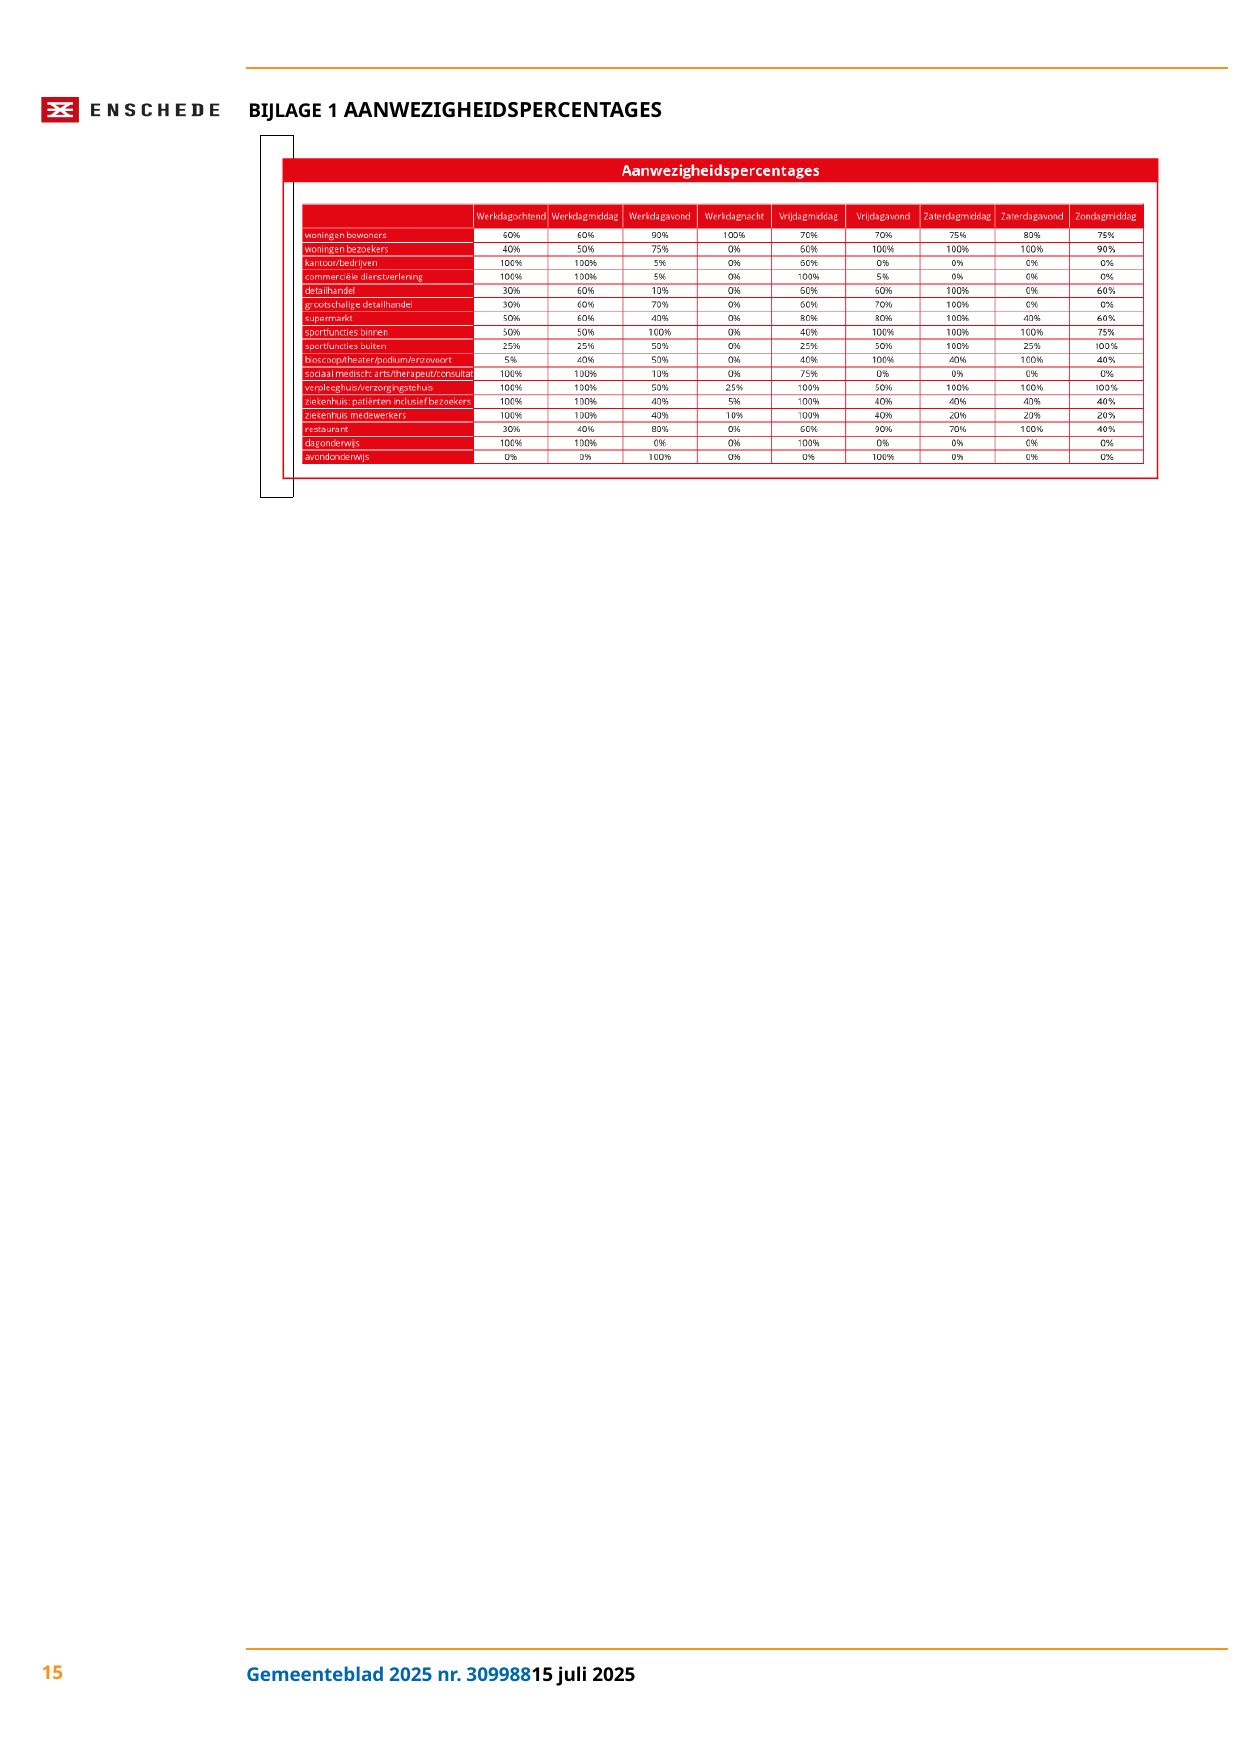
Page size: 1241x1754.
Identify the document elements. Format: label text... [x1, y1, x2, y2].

text BIJLAGE 1 AANWEZIGHEIDSPERCENTAGES [248, 95, 1152, 123]
picture [41, 47, 231, 172]
picture [268, 144, 1173, 488]
